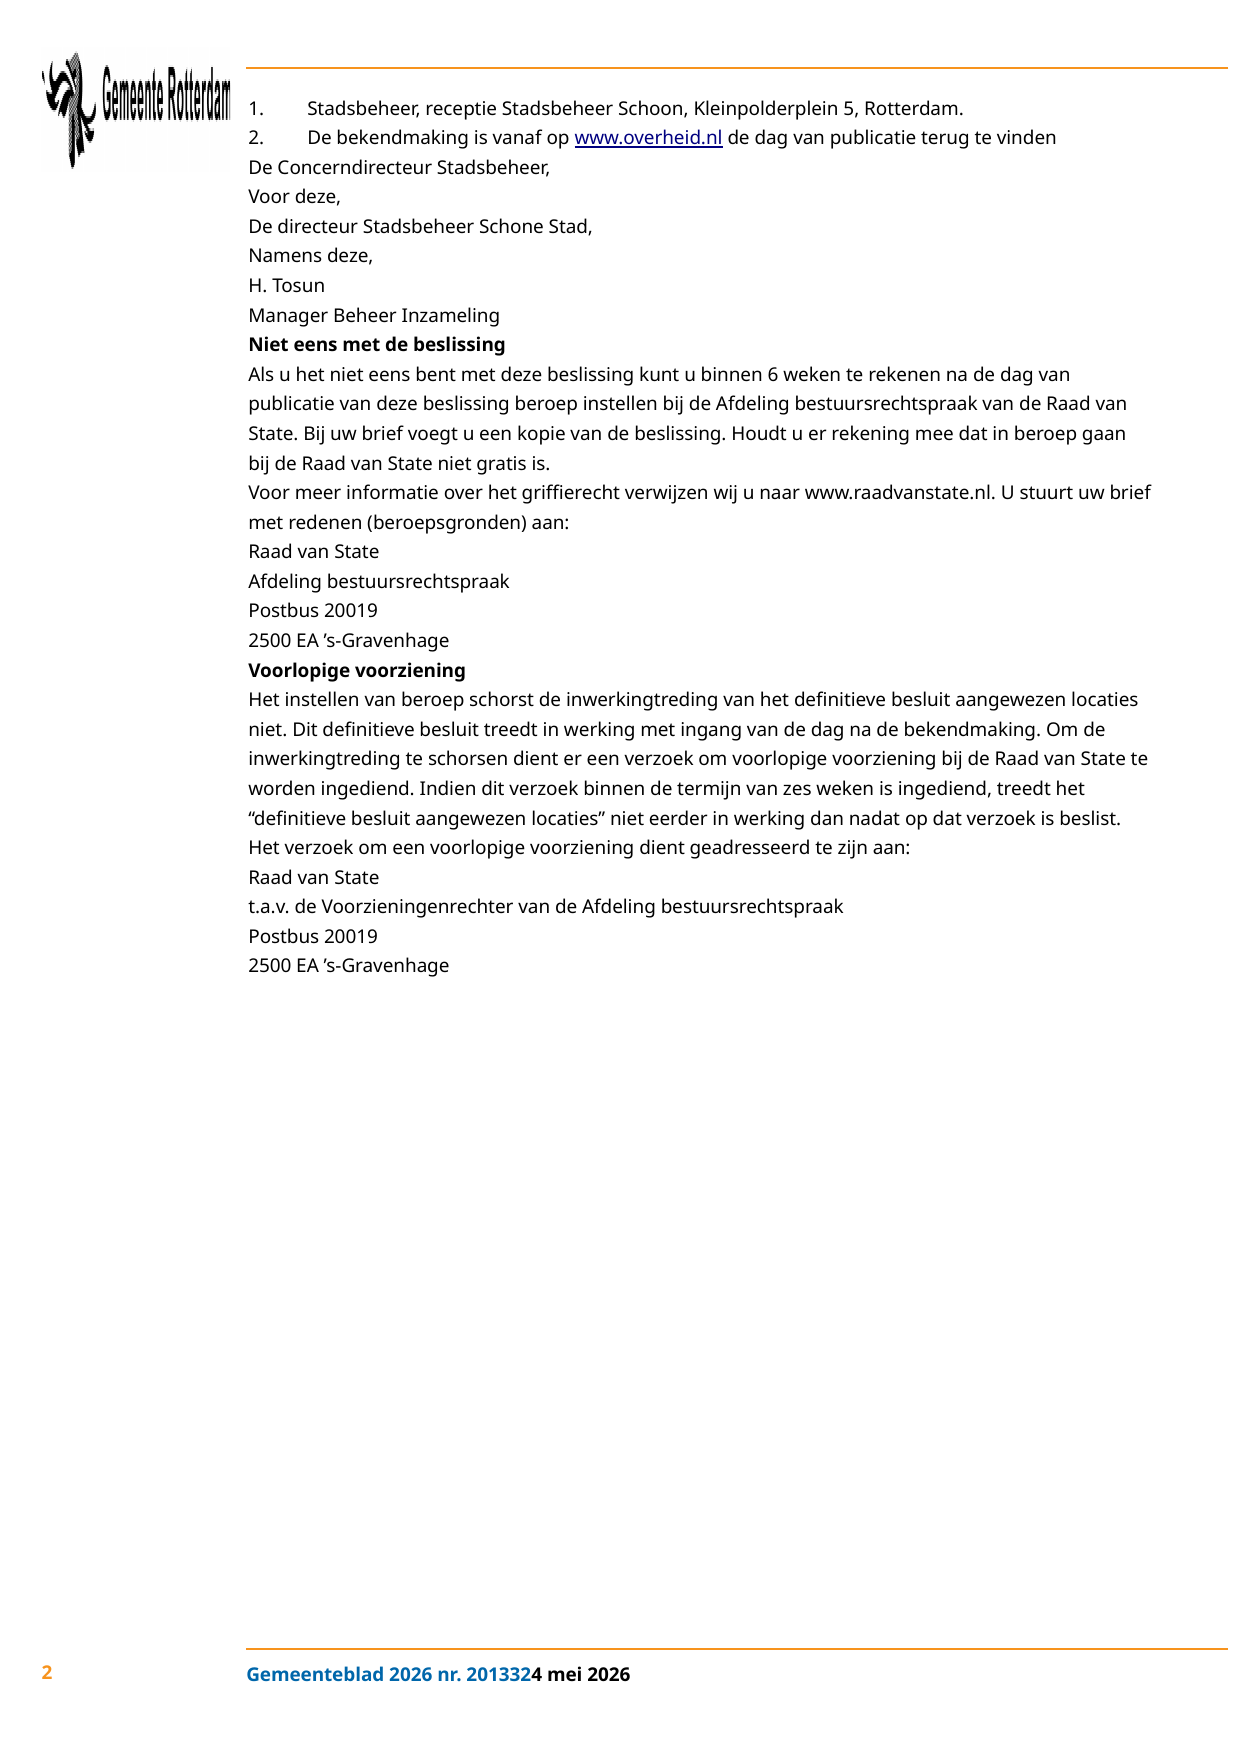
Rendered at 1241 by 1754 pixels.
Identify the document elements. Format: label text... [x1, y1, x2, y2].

list De bekendmaking is vanaf op www.overheid.nl de dag van publicatie terug te vinden [248, 124, 1152, 150]
text Voorlopige voorziening [248, 657, 1152, 683]
text Raad van State [248, 864, 1152, 890]
text H. Tosun [248, 272, 1152, 298]
text Raad van State [248, 538, 1152, 564]
text 2500 EA ’s-Gravenhage [248, 953, 1152, 978]
text 2500 EA ’s-Gravenhage [248, 627, 1152, 653]
text Voor meer informatie over het griffierecht verwijzen wij u naar www.raadvanstate.nl. U stuurt uw brief met redenen (beroepsgronden) aan: [248, 479, 1152, 535]
text Het instellen van beroep schorst de inwerkingtreding van het definitieve besluit aangewezen locaties niet. Dit definitieve besluit treedt in werking met ingang van de dag na de bekendmaking. Om de inwerkingtreding te schorsen dient er een verzoek om voorlopige voorziening bij de Raad van State te worden ingediend. Indien dit verzoek binnen de termijn van zes weken is ingediend, treedt het “definitieve besluit aangewezen locaties” niet eerder in werking dan nadat op dat verzoek is beslist. Het verzoek om een voorlopige voorziening dient geadresseerd te zijn aan: [248, 686, 1152, 860]
text Postbus 20019 [248, 923, 1152, 949]
text Niet eens met de beslissing [248, 331, 1152, 357]
text De directeur Stadsbeheer Schone Stad, [248, 213, 1152, 239]
text De Concerndirecteur Stadsbeheer, [248, 154, 1152, 180]
text t.a.v. de Voorzieningenrechter van de Afdeling bestuursrechtspraak [248, 893, 1152, 919]
list Stadsbeheer, receptie Stadsbeheer Schoon, Kleinpolderplein 5, Rotterdam. [248, 95, 1152, 121]
text Voor deze, [248, 183, 1152, 209]
text Postbus 20019 [248, 598, 1152, 623]
text Namens deze, [248, 243, 1152, 268]
text Als u het niet eens bent met deze beslissing kunt u binnen 6 weken te rekenen na de dag van publicatie van deze beslissing beroep instellen bij de Afdeling bestuursrechtspraak van de Raad van State. Bij uw brief voegt u een kopie van de beslissing. Houdt u er rekening mee dat in beroep gaan bij de Raad van State niet gratis is. [248, 361, 1152, 476]
text Afdeling bestuursrechtspraak [248, 568, 1152, 594]
text Manager Beheer Inzameling [248, 302, 1152, 328]
picture [41, 47, 231, 172]
